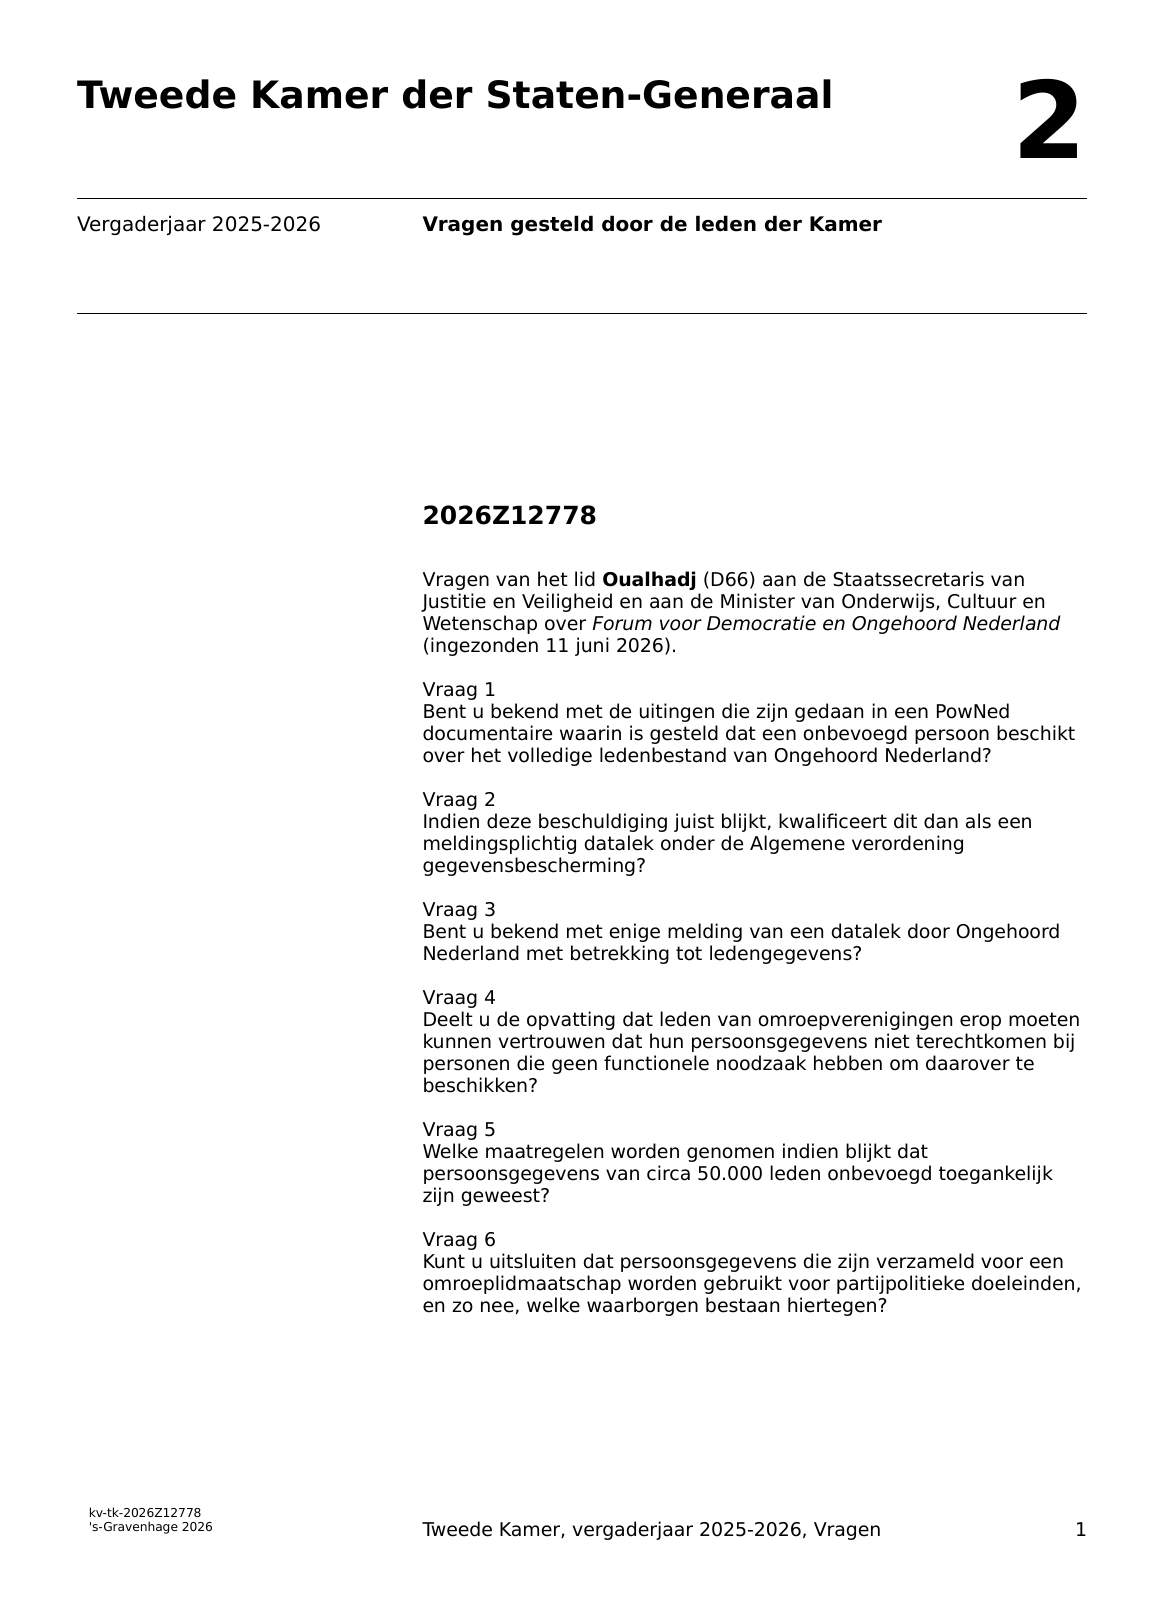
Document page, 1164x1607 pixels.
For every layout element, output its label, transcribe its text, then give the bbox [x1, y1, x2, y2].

text Vraag 5 [422, 1119, 1087, 1141]
text Bent u bekend met enige melding van een datalek door Ongehoord Nederland met betrekking tot ledengegevens? [422, 921, 1087, 965]
table_header Tweede Kamer der Staten-Generaal [77, 59, 886, 198]
text Kunt u uitsluiten dat persoonsgegevens die zijn verzameld voor een omroeplidmaatschap worden gebruikt voor partijpolitieke doeleinden, en zo nee, welke waarborgen bestaan hiertegen? [422, 1251, 1087, 1317]
text Vraag 3 [422, 899, 1087, 921]
text Vraag 2 [422, 789, 1087, 811]
text Vraag 1 [422, 679, 1087, 701]
text Vragen van het lid Oualhadj (D66) aan de Staatssecretaris van Justitie en Veiligheid en aan de Minister van Onderwijs, Cultuur en Wetenschap over Forum voor Democratie en Ongehoord Nederland (ingezonden 11 juni 2026). [422, 569, 1087, 657]
text Deelt u de opvatting dat leden van omroepverenigingen erop moeten kunnen vertrouwen dat hun persoonsgegevens niet terechtkomen bij personen die geen functionele noodzaak hebben om daarover te beschikken? [422, 1009, 1087, 1097]
text Vraag 6 [422, 1229, 1087, 1251]
text 's-Gravenhage 2026 [88, 1520, 323, 1534]
text Welke maatregelen worden genomen indien blijkt dat persoonsgegevens van circa 50.000 leden onbevoegd toegankelijk zijn geweest? [422, 1141, 1087, 1207]
text Bent u bekend met de uitingen die zijn gedaan in een PowNed documentaire waarin is gesteld dat een onbevoegd persoon beschikt over het volledige ledenbestand van Ongehoord Nederland? [422, 701, 1087, 767]
text kv-tk-2026Z12778 [88, 1506, 323, 1520]
text Vraag 4 [422, 987, 1087, 1009]
table_cell Vergaderjaar 2025-2026 [77, 199, 422, 313]
text Indien deze beschuldiging juist blijkt, kwalificeert dit dan als een meldingsplichtig datalek onder de Algemene verordening gegevensbescherming? [422, 811, 1087, 877]
table_cell Vragen gesteld door de leden der Kamer [422, 199, 1087, 313]
table_header 2 [886, 59, 1087, 198]
text 2026Z12778 [422, 501, 1087, 531]
